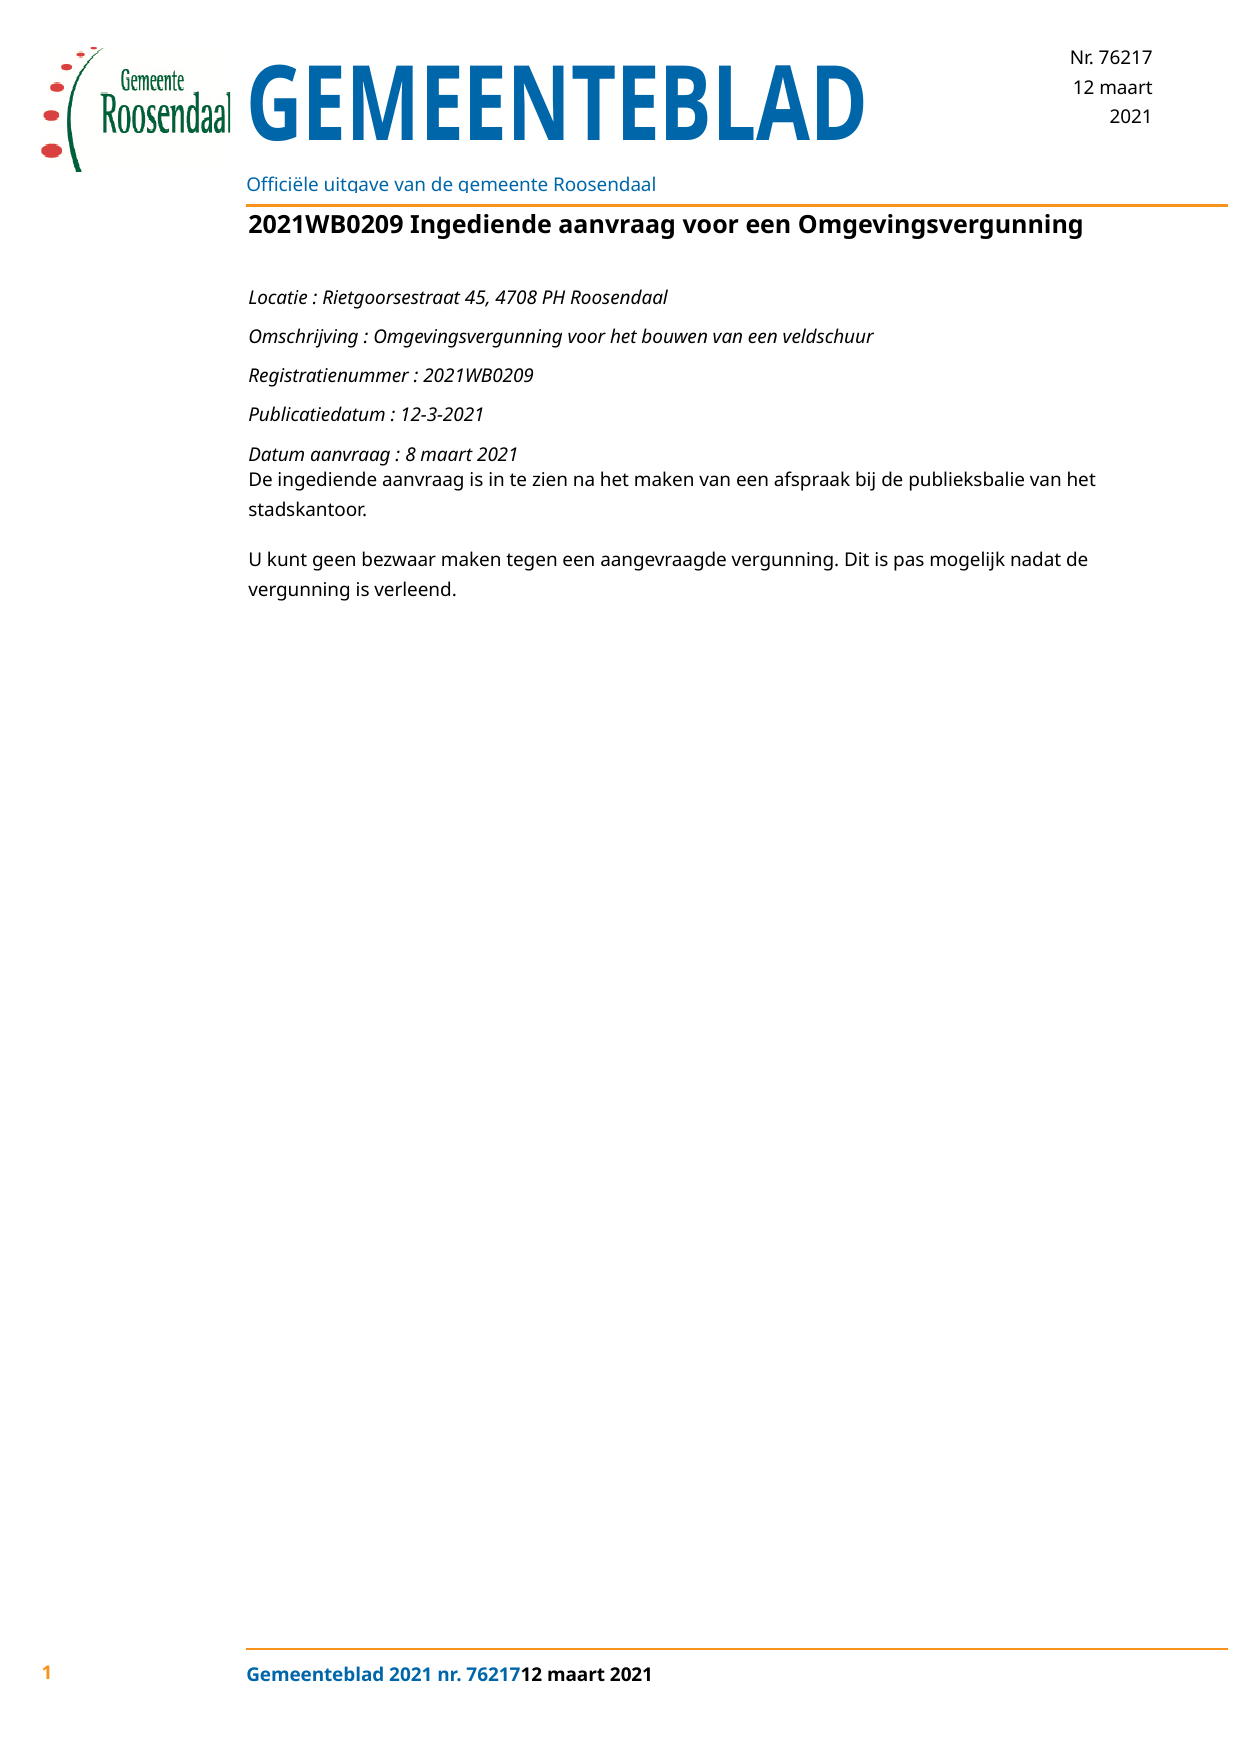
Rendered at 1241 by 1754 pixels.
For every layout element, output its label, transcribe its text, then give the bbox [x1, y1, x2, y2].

text Datum aanvraag : 8 maart 2021 [248, 441, 1152, 467]
text Omschrijving : Omgevingsvergunning voor het bouwen van een veldschuur [248, 323, 1152, 349]
text Publicatiedatum : 12-3-2021 [248, 402, 1152, 427]
picture [41, 47, 231, 172]
text Locatie : Rietgoorsestraat 45, 4708 PH Roosendaal [248, 284, 1152, 309]
text De ingediende aanvraag is in te zien na het maken van een afspraak bij de publieksbalie van het stadskantoor. [248, 467, 1152, 522]
text 2021WB0209 Ingediende aanvraag voor een Omgevingsvergunning [248, 207, 1152, 241]
text Registratienummer : 2021WB0209 [248, 362, 1152, 388]
text U kunt geen bezwaar maken tegen een aangevraagde vergunning. Dit is pas mogelijk nadat de vergunning is verleend. [248, 547, 1152, 602]
